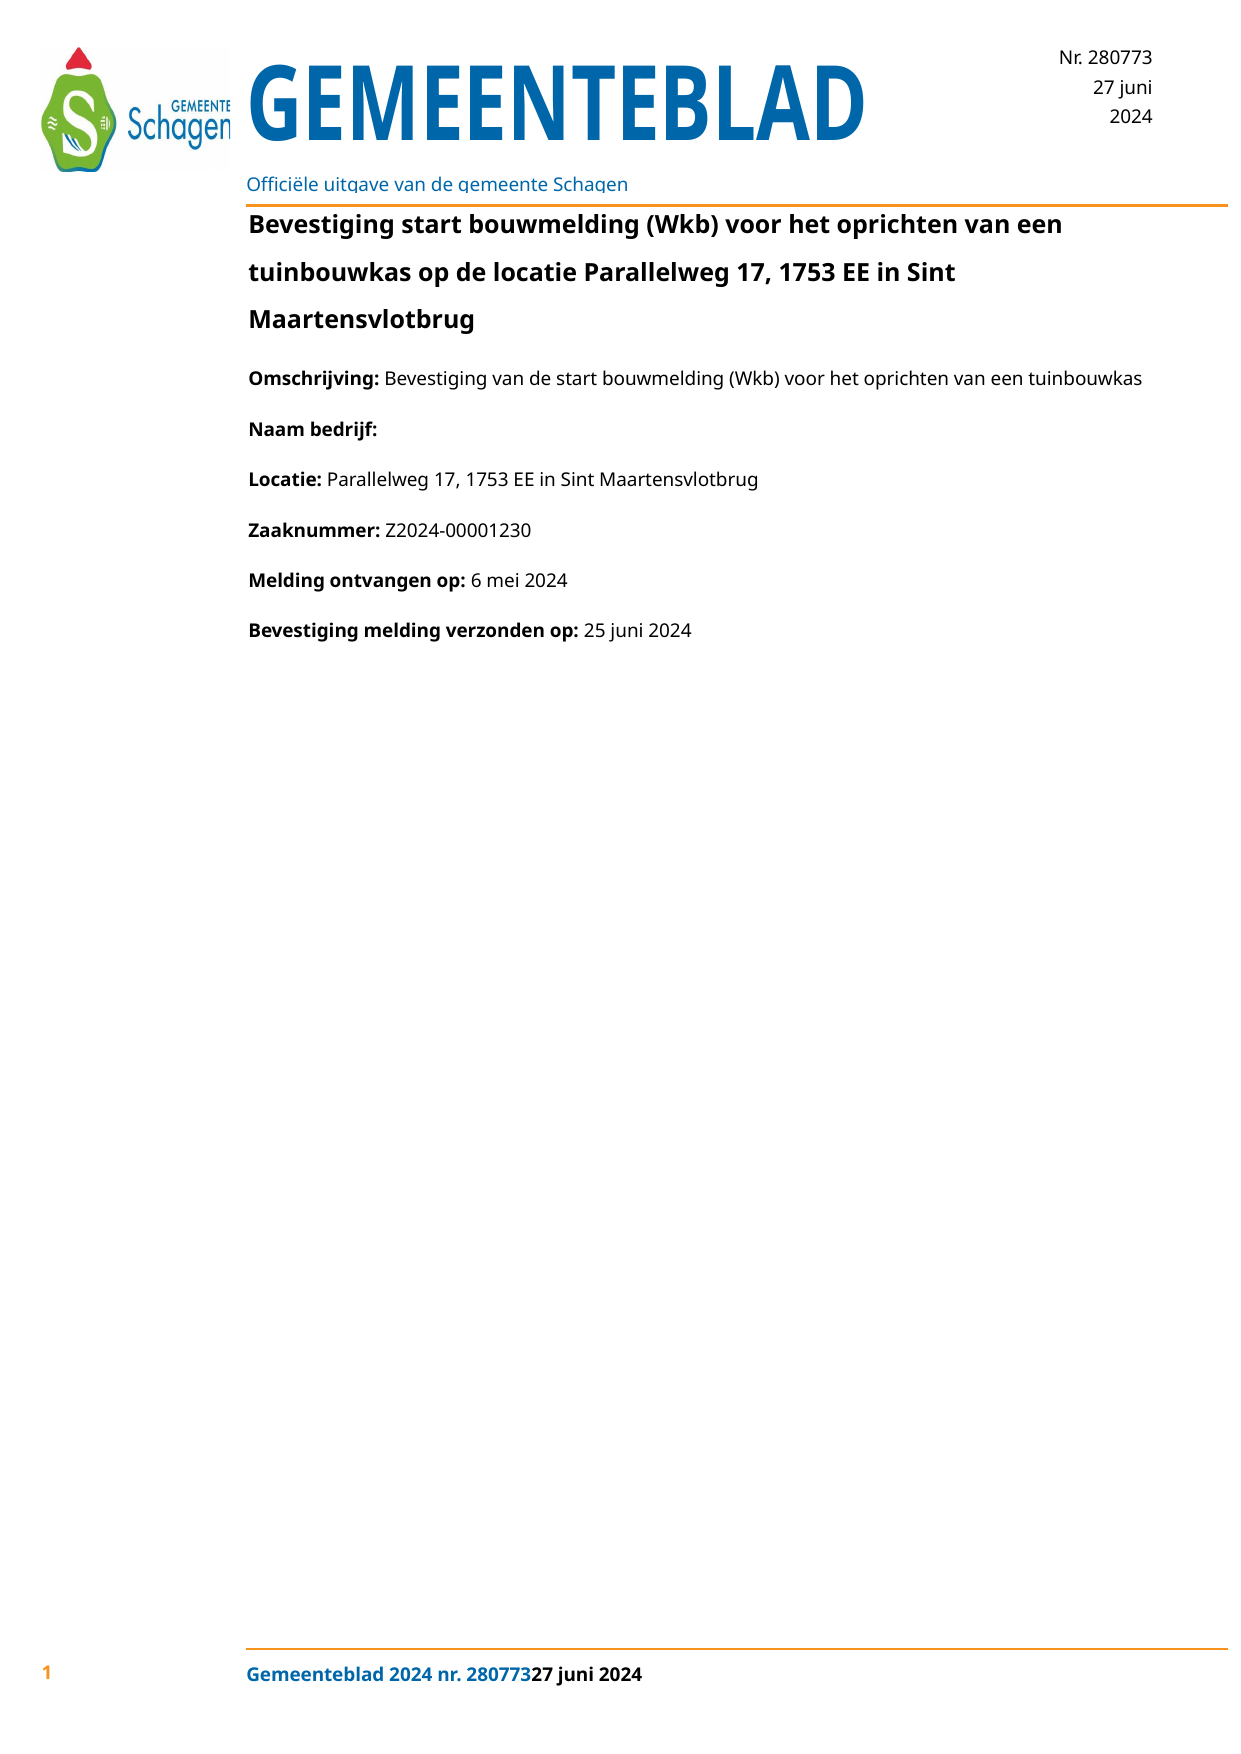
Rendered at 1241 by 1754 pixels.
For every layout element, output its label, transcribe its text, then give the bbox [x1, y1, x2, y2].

picture [41, 47, 231, 172]
text Bevestiging start bouwmelding (Wkb) voor het oprichten van een tuinbouwkas op de locatie Parallelweg 17, 1753 EE in Sint Maartensvlotbrug [248, 207, 1152, 336]
text Locatie: Parallelweg 17, 1753 EE in Sint Maartensvlotbrug [248, 466, 1152, 492]
text Zaaknummer: Z2024-00001230 [248, 517, 1152, 542]
text Omschrijving: Bevestiging van de start bouwmelding (Wkb) voor het oprichten van een tuinbouwkas [248, 366, 1152, 391]
text Melding ontvangen op: 6 mei 2024 [248, 567, 1152, 593]
text Bevestiging melding verzonden op: 25 juni 2024 [248, 618, 1152, 643]
text Naam bedrijf: [248, 416, 1152, 442]
